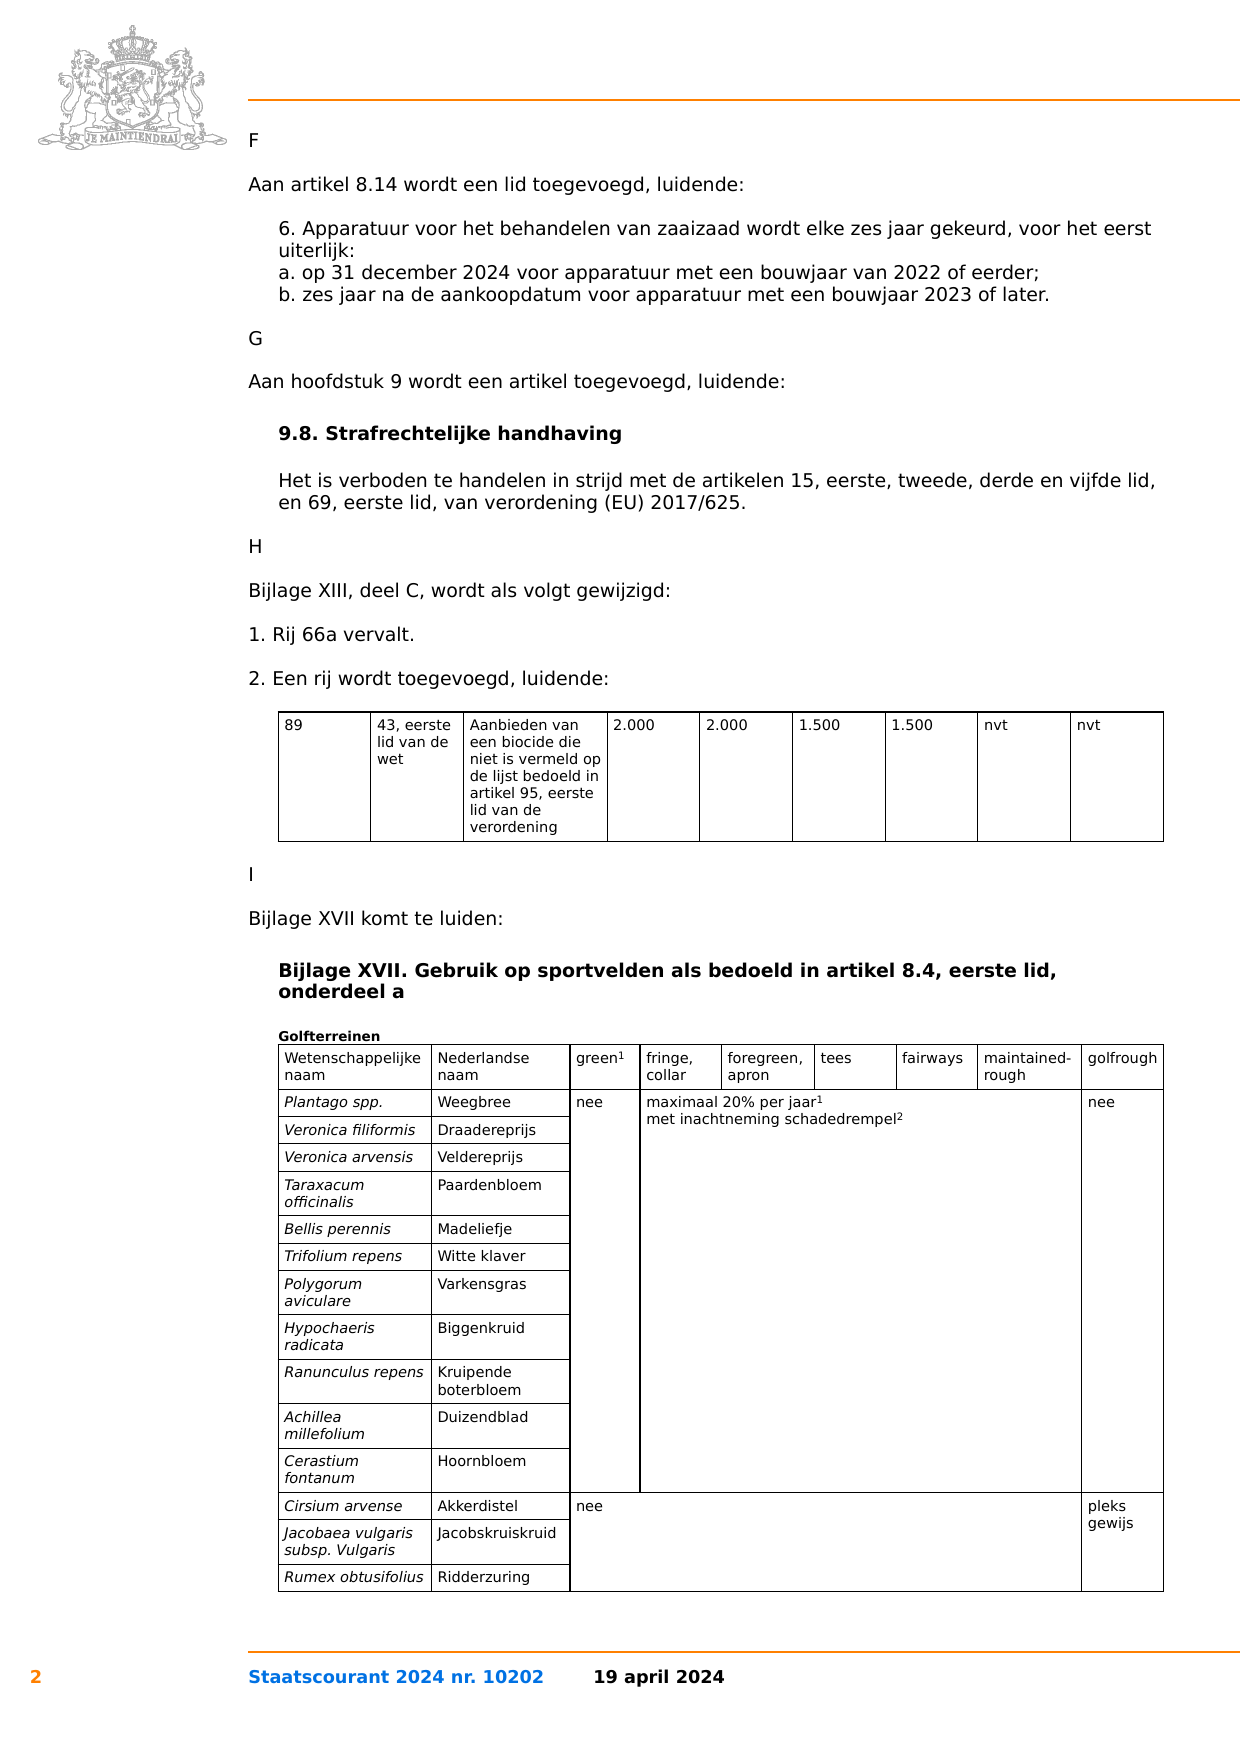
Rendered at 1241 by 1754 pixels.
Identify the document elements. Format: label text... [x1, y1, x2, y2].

text 2. Een rij wordt toegevoegd, luidende: [248, 668, 1163, 689]
table_cell Trifolium repens [279, 1244, 431, 1270]
table_cell Paardenbloem [432, 1172, 569, 1215]
table_cell Jacobaea vulgaris subsp. Vulgaris [279, 1520, 431, 1563]
table_header nvt [1071, 713, 1163, 841]
table_header 2.000 [700, 713, 792, 841]
table_cell Veronica arvensis [279, 1144, 431, 1171]
table_cell pleks gewijs [1082, 1493, 1163, 1591]
table_cell Kruipende boterbloem [432, 1360, 569, 1403]
table_cell Ranunculus repens [279, 1360, 431, 1403]
table_cell Veronica filiformis [279, 1117, 431, 1143]
subtitle Bijlage XVII. Gebruik op sportvelden als bedoeld in artikel 8.4, eerste lid, onderdeel a [278, 959, 1163, 1003]
table_cell Polygorum aviculare [279, 1271, 431, 1314]
table_header nvt [978, 713, 1070, 841]
text Bijlage XVII komt te luiden: [248, 907, 1163, 929]
table_cell Madeliefje [432, 1216, 569, 1242]
table_header Golfterreinen [278, 1029, 1163, 1044]
text H [248, 536, 1163, 558]
table_cell Draadereprijs [432, 1117, 569, 1143]
table_cell nee [571, 1090, 639, 1492]
table_cell nee [571, 1493, 1081, 1591]
text a. op 31 december 2024 voor apparatuur met een bouwjaar van 2022 of eerder; [278, 262, 1163, 283]
table_cell Weegbree [432, 1090, 569, 1116]
subtitle 9.8. Strafrechtelijke handhaving [278, 423, 1163, 445]
table_cell Hypochaeris radicata [279, 1315, 431, 1359]
table_cell Nederlandse naam [432, 1045, 569, 1088]
table_cell Cirsium arvense [279, 1493, 431, 1519]
table_cell nee [1082, 1090, 1163, 1492]
table_cell golfrough [1082, 1045, 1163, 1088]
table_header Aanbieden van een biocide die niet is vermeld op de lijst bedoeld in artikel 95, eerste lid van de verordening [464, 713, 607, 841]
table_cell Achillea millefolium [279, 1404, 431, 1447]
table_header 89 [279, 713, 370, 841]
table_cell Taraxacum officinalis [279, 1172, 431, 1215]
text F [248, 130, 1163, 152]
table_cell foregreen, apron [722, 1045, 814, 1088]
table_cell Duizendblad [432, 1404, 569, 1447]
table_header 1.500 [793, 713, 885, 841]
table_cell Ridderzuring [432, 1565, 569, 1591]
text b. zes jaar na de aankoopdatum voor apparatuur met een bouwjaar 2023 of later. [278, 283, 1163, 306]
table_header 2.000 [608, 713, 699, 841]
table_cell Bellis perennis [279, 1216, 431, 1242]
table_header 1.500 [886, 713, 977, 841]
table_cell Wetenschappelijke naam [279, 1045, 431, 1088]
text I [248, 864, 1163, 886]
table_cell Hoornbloem [432, 1449, 569, 1492]
table_cell fairways [897, 1045, 977, 1088]
table_cell Witte klaver [432, 1244, 569, 1270]
table_cell Jacobskruiskruid [432, 1520, 569, 1563]
text G [248, 327, 1163, 349]
table_cell fringe, collar [641, 1045, 721, 1088]
table_cell Varkensgras [432, 1271, 569, 1314]
table_cell Cerastium fontanum [279, 1449, 431, 1492]
text Bijlage XIII, deel C, wordt als volgt gewijzigd: [248, 580, 1163, 602]
table_cell tees [815, 1045, 896, 1088]
table_cell Plantago spp. [279, 1090, 431, 1116]
text Aan artikel 8.14 wordt een lid toegevoegd, luidende: [248, 174, 1163, 196]
text 1. Rij 66a vervalt. [248, 624, 1163, 646]
table_cell Veldereprijs [432, 1144, 569, 1171]
text Het is verboden te handelen in strijd met de artikelen 15, eerste, tweede, derde en vijfde lid, en 69, eerste lid, van verordening (EU) 2017/625. [278, 470, 1163, 514]
table_cell Akkerdistel [432, 1493, 569, 1519]
text Aan hoofdstuk 9 wordt een artikel toegevoegd, luidende: [248, 371, 1163, 393]
table_cell green1 [571, 1045, 639, 1088]
table_cell Biggenkruid [432, 1315, 569, 1359]
text 6. Apparatuur voor het behandelen van zaaizaad wordt elke zes jaar gekeurd, voor het eerst uiterlijk: [278, 218, 1163, 262]
table_cell maximaal 20% per jaar1 met inachtneming schadedrempel2 [641, 1090, 1081, 1492]
table_cell maintained-rough [978, 1045, 1081, 1088]
table_cell Rumex obtusifolius [279, 1565, 431, 1591]
picture [38, 25, 227, 150]
table_header 43, eerste lid van de wet [371, 713, 463, 841]
